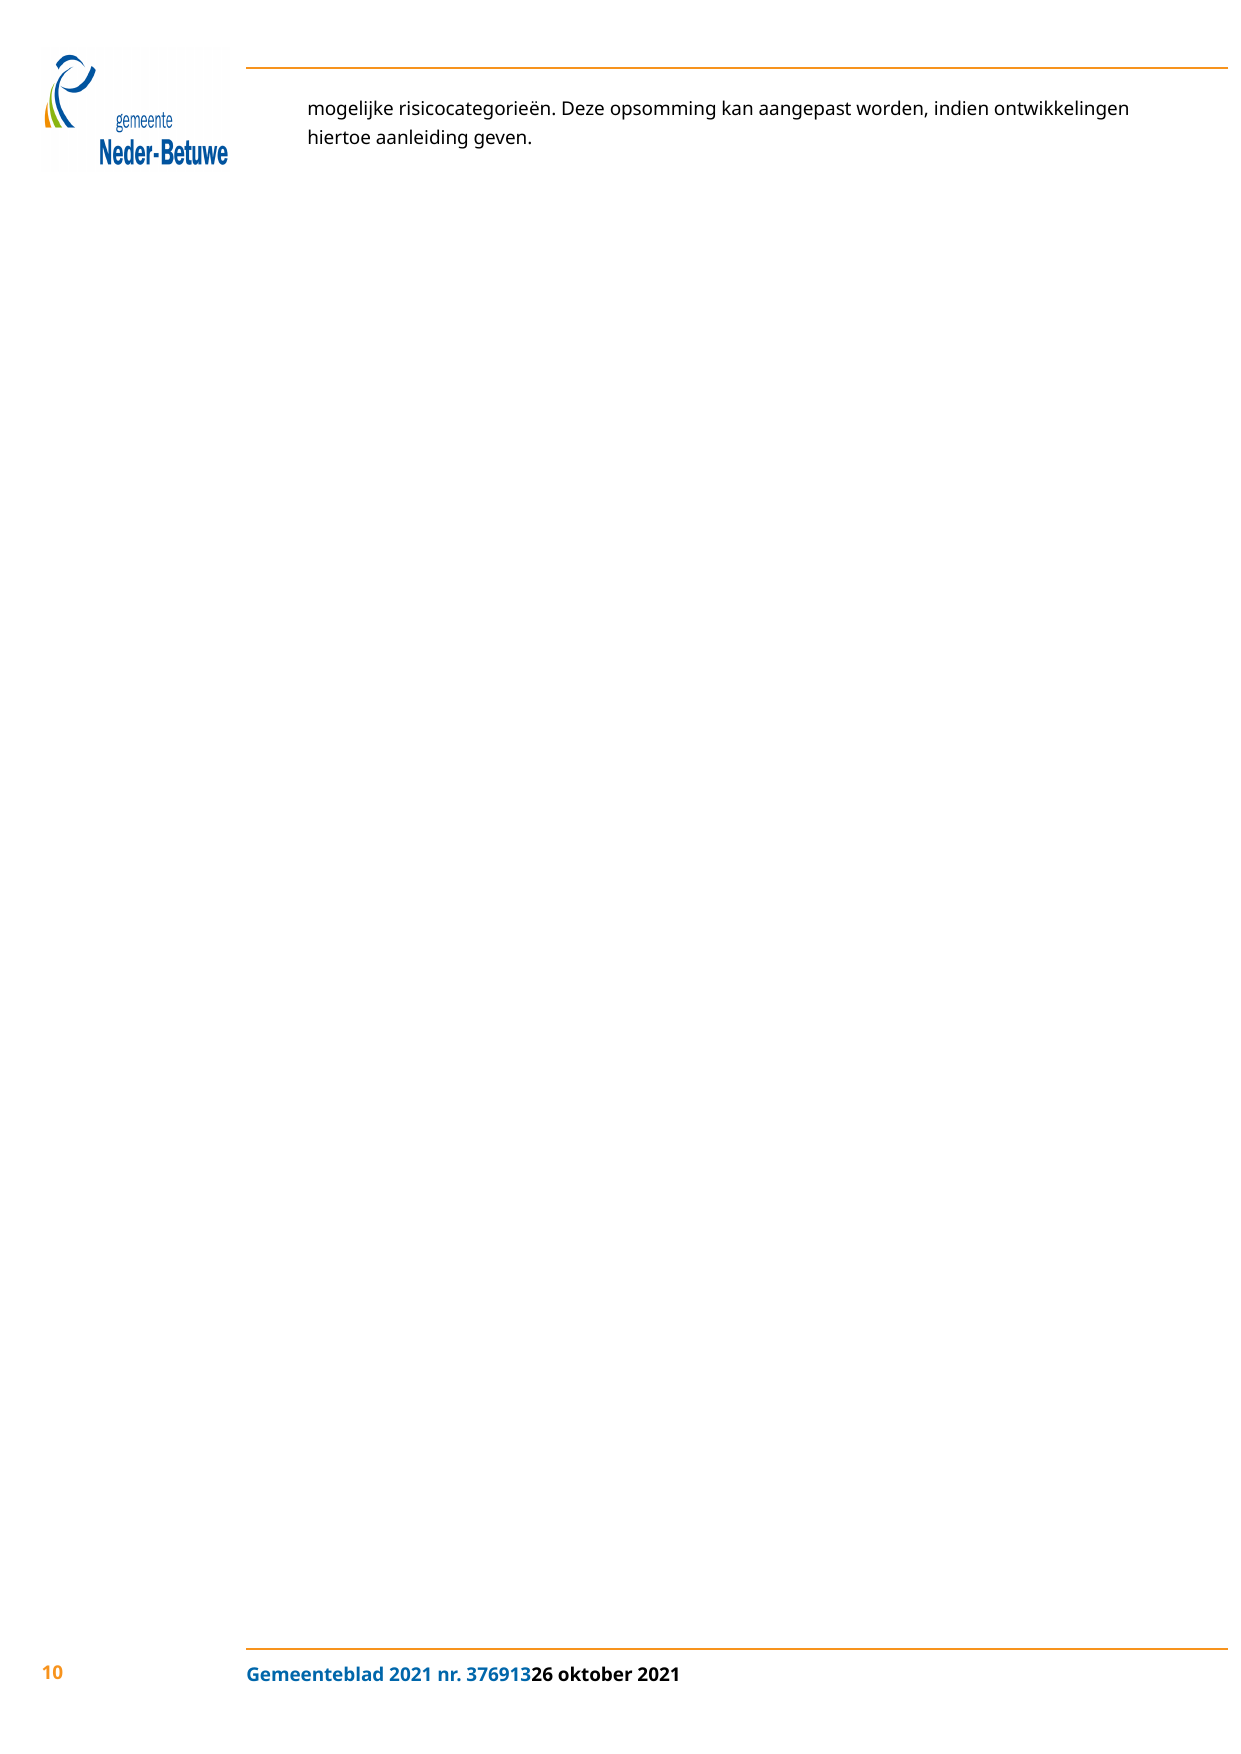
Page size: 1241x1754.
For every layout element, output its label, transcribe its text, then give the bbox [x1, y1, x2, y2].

list mogelijke risicocategorieën. Deze opsomming kan aangepast worden, indien ontwikkelingen hiertoe aanleiding geven. [248, 95, 1152, 150]
picture [41, 47, 231, 172]
